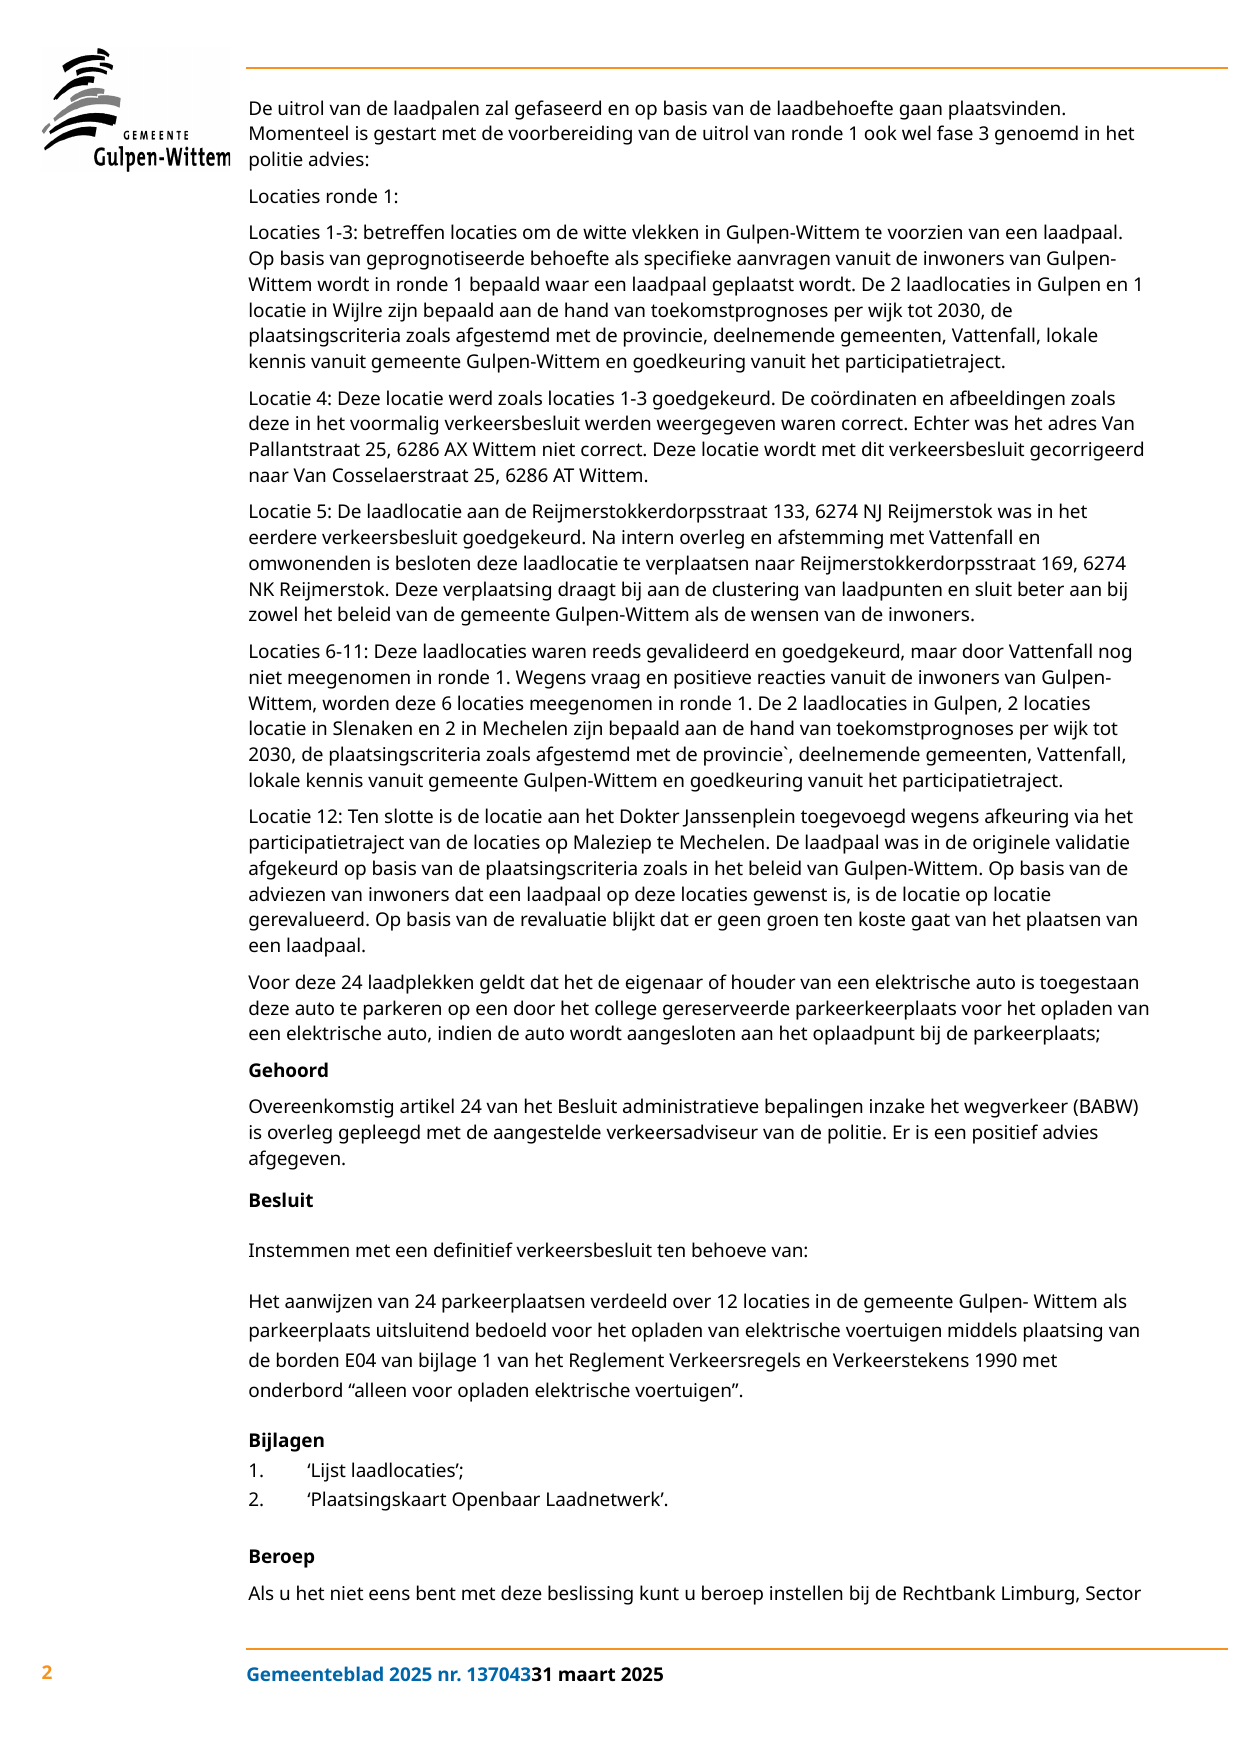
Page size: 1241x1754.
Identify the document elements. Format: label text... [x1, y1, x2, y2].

text Als u het niet eens bent met deze beslissing kunt u beroep instellen bij de Rechtbank Limburg, Sector [248, 1585, 1152, 1604]
text Het aanwijzen van 24 parkeerplaatsen verdeeld over 12 locaties in de gemeente Gulpen- Wittem als parkeerplaats uitsluitend bedoeld voor het opladen van elektrische voertuigen middels plaatsing van de borden E04 van bijlage 1 van het Reglement Verkeersregels en Verkeerstekens 1990 met onderbord “alleen voor opladen elektrische voertuigen”. [248, 1288, 1152, 1402]
text Locaties 6-11: Deze laadlocaties waren reeds gevalideerd en goedgekeurd, maar door Vattenfall nog niet meegenomen in ronde 1. Wegens vraag en positieve reacties vanuit de inwoners van Gulpen-Wittem, worden deze 6 locaties meegenomen in ronde 1. De 2 laadlocaties in Gulpen, 2 locaties locatie in Slenaken en 2 in Mechelen zijn bepaald aan de hand van toekomstprognoses per wijk tot 2030, de plaatsingscriteria zoals afgestemd met de provincie`, deelnemende gemeenten, Vattenfall, lokale kennis vanuit gemeente Gulpen-Wittem en goedkeuring vanuit het participatietraject. [248, 638, 1152, 793]
text Voor deze 24 laadplekken geldt dat het de eigenaar of houder van een elektrische auto is toegestaan deze auto te parkeren op een door het college gereserveerde parkeerkeerplaats voor het opladen van een elektrische auto, indien de auto wordt aangesloten aan het oplaadpunt bij de parkeerplaats; [248, 969, 1152, 1046]
text Locatie 4: Deze locatie werd zoals locaties 1-3 goedgekeurd. De coördinaten en afbeeldingen zoals deze in het voormalig verkeersbesluit werden weergegeven waren correct. Echter was het adres Van Pallantstraat 25, 6286 AX Wittem niet correct. Deze locatie wordt met dit verkeersbesluit gecorrigeerd naar Van Cosselaerstraat 25, 6286 AT Wittem. [248, 385, 1152, 488]
text Locaties 1-3: betreffen locaties om de witte vlekken in Gulpen-Wittem te voorzien van een laadpaal. Op basis van geprognotiseerde behoefte als specifieke aanvragen vanuit de inwoners van Gulpen-Wittem wordt in ronde 1 bepaald waar een laadpaal geplaatst wordt. De 2 laadlocaties in Gulpen en 1 locatie in Wijlre zijn bepaald aan de hand van toekomstprognoses per wijk tot 2030, de plaatsingscriteria zoals afgestemd met de provincie, deelnemende gemeenten, Vattenfall, lokale kennis vanuit gemeente Gulpen-Wittem en goedkeuring vanuit het participatietraject. [248, 219, 1152, 374]
text Locaties ronde 1: [248, 183, 1152, 209]
list ‘Plaatsingskaart Openbaar Laadnetwerk’. [248, 1486, 1152, 1512]
list ‘Lijst laadlocaties’; [248, 1457, 1152, 1482]
text De uitrol van de laadpalen zal gefaseerd en op basis van de laadbehoefte gaan plaatsvinden. Momenteel is gestart met de voorbereiding van de uitrol van ronde 1 ook wel fase 3 genoemd in het politie advies: [248, 95, 1152, 172]
picture [41, 47, 231, 172]
text Overeenkomstig artikel 24 van het Besluit administratieve bepalingen inzake het wegverkeer (BABW) is overleg gepleegd met de aangestelde verkeersadviseur van de politie. Er is een positief advies afgegeven. [248, 1094, 1152, 1171]
text Besluit [248, 1187, 1152, 1213]
text Locatie 5: De laadlocatie aan de Reijmerstokkerdorpsstraat 133, 6274 NJ Reijmerstok was in het eerdere verkeersbesluit goedgekeurd. Na intern overleg en afstemming met Vattenfall en omwonenden is besloten deze laadlocatie te verplaatsen naar Reijmerstokkerdorpsstraat 169, 6274 NK Reijmerstok. Deze verplaatsing draagt bij aan de clustering van laadpunten en sluit beter aan bij zowel het beleid van de gemeente Gulpen-Wittem als de wensen van de inwoners. [248, 499, 1152, 627]
text Instemmen met een definitief verkeersbesluit ten behoeve van: [248, 1238, 1152, 1263]
text Gehoord [248, 1057, 1152, 1083]
text Beroep [248, 1548, 1152, 1567]
text Locatie 12: Ten slotte is de locatie aan het Dokter Janssenplein toegevoegd wegens afkeuring via het participatietraject van de locaties op Maleziep te Mechelen. De laadpaal was in de originele validatie afgekeurd op basis van de plaatsingscriteria zoals in het beleid van Gulpen-Wittem. Op basis van de adviezen van inwoners dat een laadpaal op deze locaties gewenst is, is de locatie op locatie gerevalueerd. Op basis van de revaluatie blijkt dat er geen groen ten koste gaat van het plaatsen van een laadpaal. [248, 804, 1152, 958]
text Bijlagen [248, 1427, 1152, 1453]
